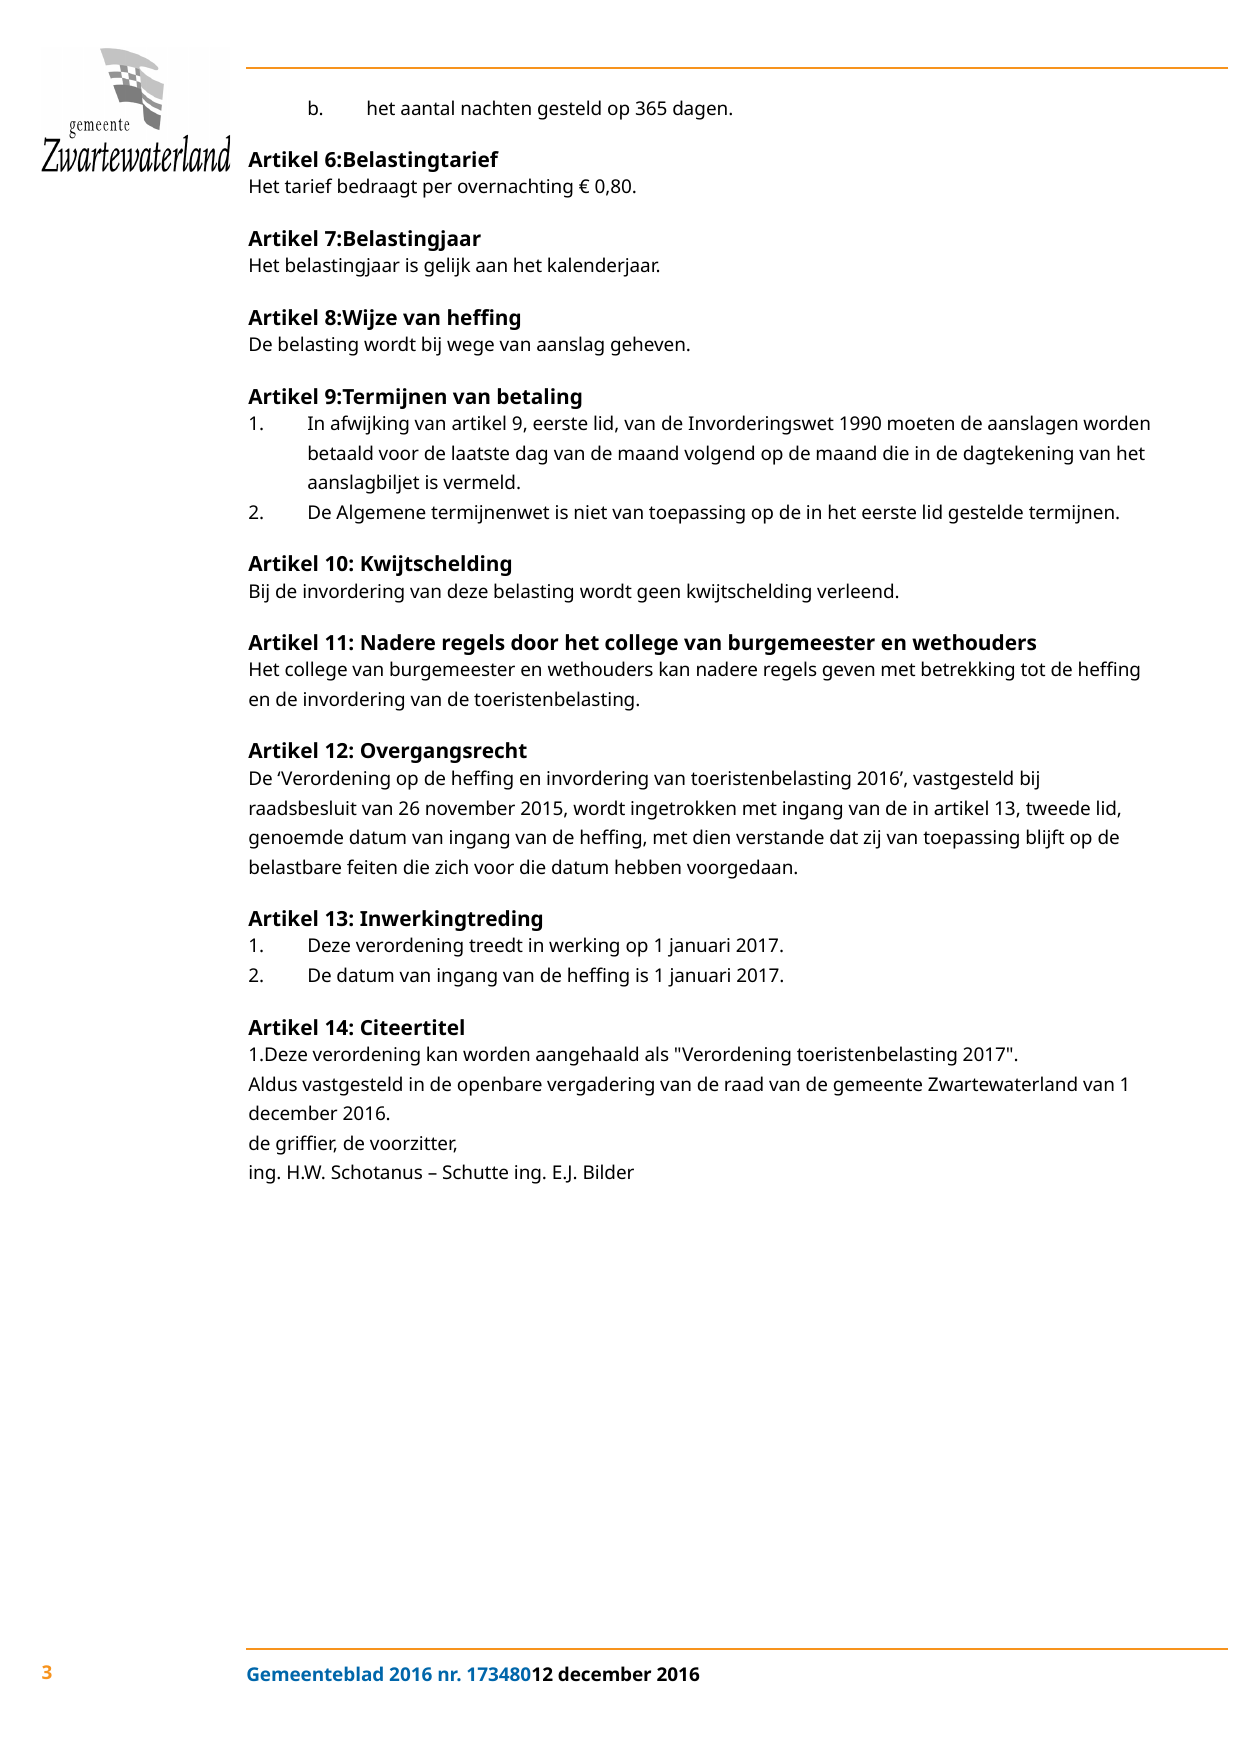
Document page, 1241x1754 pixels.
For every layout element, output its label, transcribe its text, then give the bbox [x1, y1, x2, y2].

picture [41, 47, 231, 172]
text Artikel 8:Wijze van heffing [248, 303, 1152, 331]
text Artikel 13: Inwerkingtreding [248, 904, 1152, 933]
text De ‘Verordening op de heffing en invordering van toeristenbelasting 2016’, vastgesteld bij raadsbesluit van 26 november 2015, wordt ingetrokken met ingang van de in artikel 13, tweede lid, genoemde datum van ingang van de heffing, met dien verstande dat zij van toepassing blijft op de belastbare feiten die zich voor die datum hebben voorgedaan. [248, 765, 1152, 879]
text Artikel 9:Termijnen van betaling [248, 382, 1152, 410]
text Bij de invordering van deze belasting wordt geen kwijtschelding verleend. [248, 578, 1152, 603]
list het aantal nachten gesteld op 365 dagen. [307, 95, 1152, 121]
text Het college van burgemeester en wethouders kan nadere regels geven met betrekking tot de heffing en de invordering van de toeristenbelasting. [248, 657, 1152, 712]
text Artikel 7:Belastingjaar [248, 224, 1152, 252]
list De Algemene termijnenwet is niet van toepassing op de in het eerste lid gestelde termijnen. [248, 499, 1152, 525]
text de griffier, de voorzitter, [248, 1130, 1152, 1156]
list In afwijking van artikel 9, eerste lid, van de Invorderingswet 1990 moeten de aanslagen worden betaald voor de laatste dag van de maand volgend op de maand die in de dagtekening van het aanslagbiljet is vermeld. [248, 410, 1152, 495]
text Het belastingjaar is gelijk aan het kalenderjaar. [248, 252, 1152, 278]
text De belasting wordt bij wege van aanslag geheven. [248, 331, 1152, 357]
text Artikel 11: Nadere regels door het college van burgemeester en wethouders [248, 628, 1152, 657]
list De datum van ingang van de heffing is 1 januari 2017. [248, 962, 1152, 988]
text Artikel 12: Overgangsrecht [248, 737, 1152, 765]
text Het tarief bedraagt per overnachting € 0,80. [248, 174, 1152, 199]
text Artikel 14: Citeertitel [248, 1013, 1152, 1041]
text Artikel 10: Kwijtschelding [248, 549, 1152, 578]
text Aldus vastgesteld in de openbare vergadering van de raad van de gemeente Zwartewaterland van 1 december 2016. [248, 1071, 1152, 1126]
text 1.Deze verordening kan worden aangehaald als "Verordening toeristenbelasting 2017". [248, 1041, 1152, 1067]
text ing. H.W. Schotanus – Schutte ing. E.J. Bilder [248, 1159, 1152, 1185]
text Artikel 6:Belastingtarief [248, 145, 1152, 174]
list Deze verordening treedt in werking op 1 januari 2017. [248, 933, 1152, 958]
